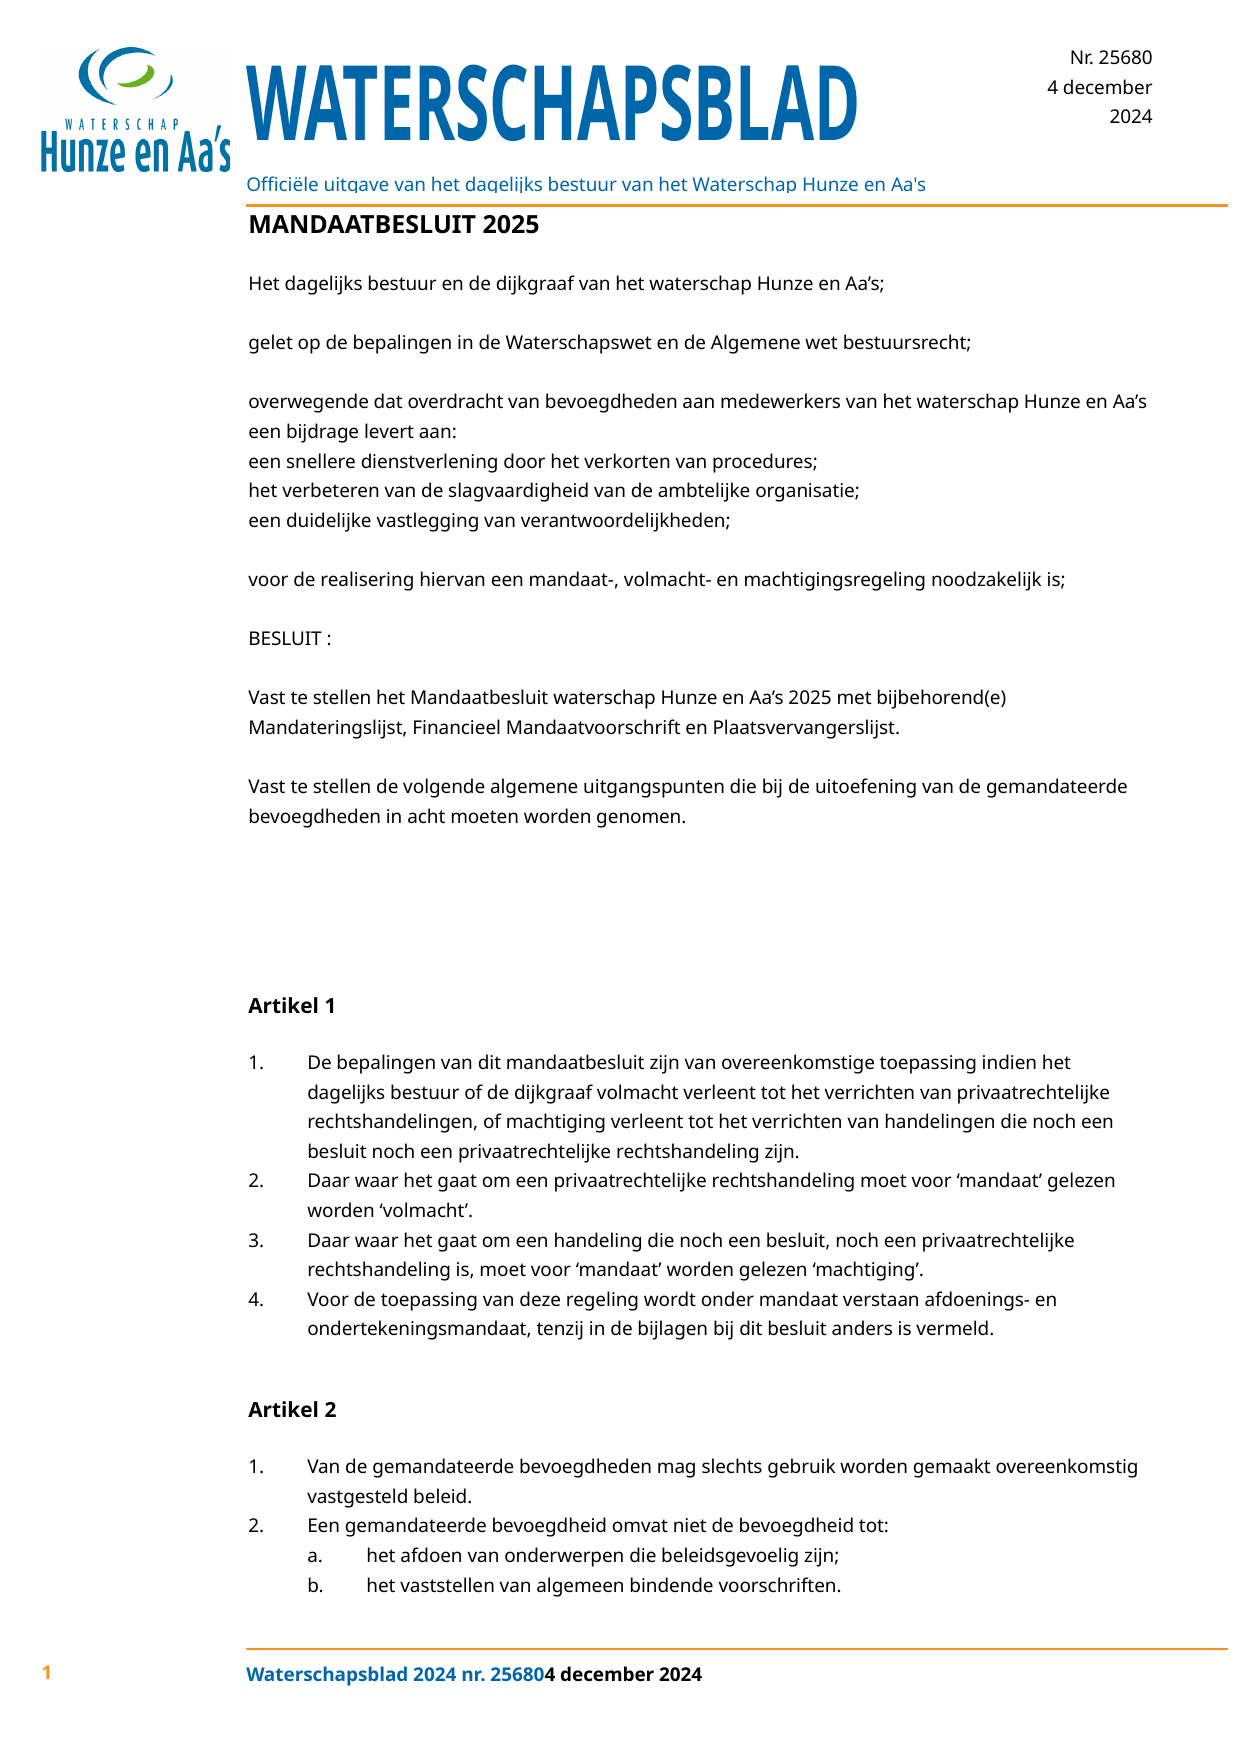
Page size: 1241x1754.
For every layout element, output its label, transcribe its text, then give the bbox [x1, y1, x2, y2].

text het verbeteren van de slagvaardigheid van de ambtelijke organisatie; [248, 477, 1152, 503]
picture [183, 163, 191, 172]
text Artikel 2 [248, 1396, 1152, 1424]
text BESLUIT : [248, 625, 1152, 651]
text Het dagelijks bestuur en de dijkgraaf van het waterschap Hunze en Aa’s; [248, 270, 1152, 296]
text een snellere dienstverlening door het verkorten van procedures; [248, 448, 1152, 473]
text MANDAATBESLUIT 2025 [248, 207, 1152, 241]
list De bepalingen van dit mandaatbesluit zijn van overeenkomstige toepassing indien het dagelijks bestuur of de dijkgraaf volmacht verleent tot het verrichten van privaatrechtelijke rechtshandelingen, of machtiging verleent tot het verrichten van handelingen die noch een besluit noch een privaatrechtelijke rechtshandeling zijn. [248, 1049, 1152, 1164]
list Van de gemandateerde bevoegdheden mag slechts gebruik worden gemaakt overeenkomstig vastgesteld beleid. [248, 1453, 1152, 1509]
list Voor de toepassing van deze regeling wordt onder mandaat verstaan afdoenings- en ondertekeningsmandaat, tenzij in de bijlagen bij dit besluit anders is vermeld. [248, 1286, 1152, 1341]
picture [47, 154, 51, 172]
text voor de realisering hiervan een mandaat-, volmacht- en machtigingsregeling noodzakelijk is; [248, 566, 1152, 592]
list Een gemandateerde bevoegdheid omvat niet de bevoegdheid tot: [248, 1513, 1152, 1538]
list het afdoen van onderwerpen die beleidsgevoelig zijn; [307, 1542, 1152, 1568]
list Daar waar het gaat om een handeling die noch een besluit, noch een privaatrechtelijke rechtshandeling is, moet voor ‘mandaat’ worden gelezen ‘machtiging’. [248, 1227, 1152, 1282]
picture [41, 47, 231, 172]
text Vast te stellen de volgende algemene uitgangspunten die bij de uitoefening van de gemandateerde bevoegdheden in acht moeten worden genomen. [248, 773, 1152, 828]
text overwegende dat overdracht van bevoegdheden aan medewerkers van het waterschap Hunze en Aa’s een bijdrage levert aan: [248, 389, 1152, 444]
list Daar waar het gaat om een privaatrechtelijke rechtshandeling moet voor ‘mandaat’ gelezen worden ‘volmacht’. [248, 1168, 1152, 1223]
text Vast te stellen het Mandaatbesluit waterschap Hunze en Aa’s 2025 met bijbehorend(e) Mandateringslijst, Financieel Mandaatvoorschrift en Plaatsvervangerslijst. [248, 684, 1152, 740]
text Artikel 1 [248, 991, 1152, 1020]
text een duidelijke vastlegging van verantwoordelijkheden; [248, 507, 1152, 533]
list het vaststellen van algemeen bindende voorschriften. [307, 1572, 1152, 1598]
picture [226, 145, 231, 156]
text gelet op de bepalingen in de Waterschapswet en de Algemene wet bestuursrecht; [248, 329, 1152, 355]
